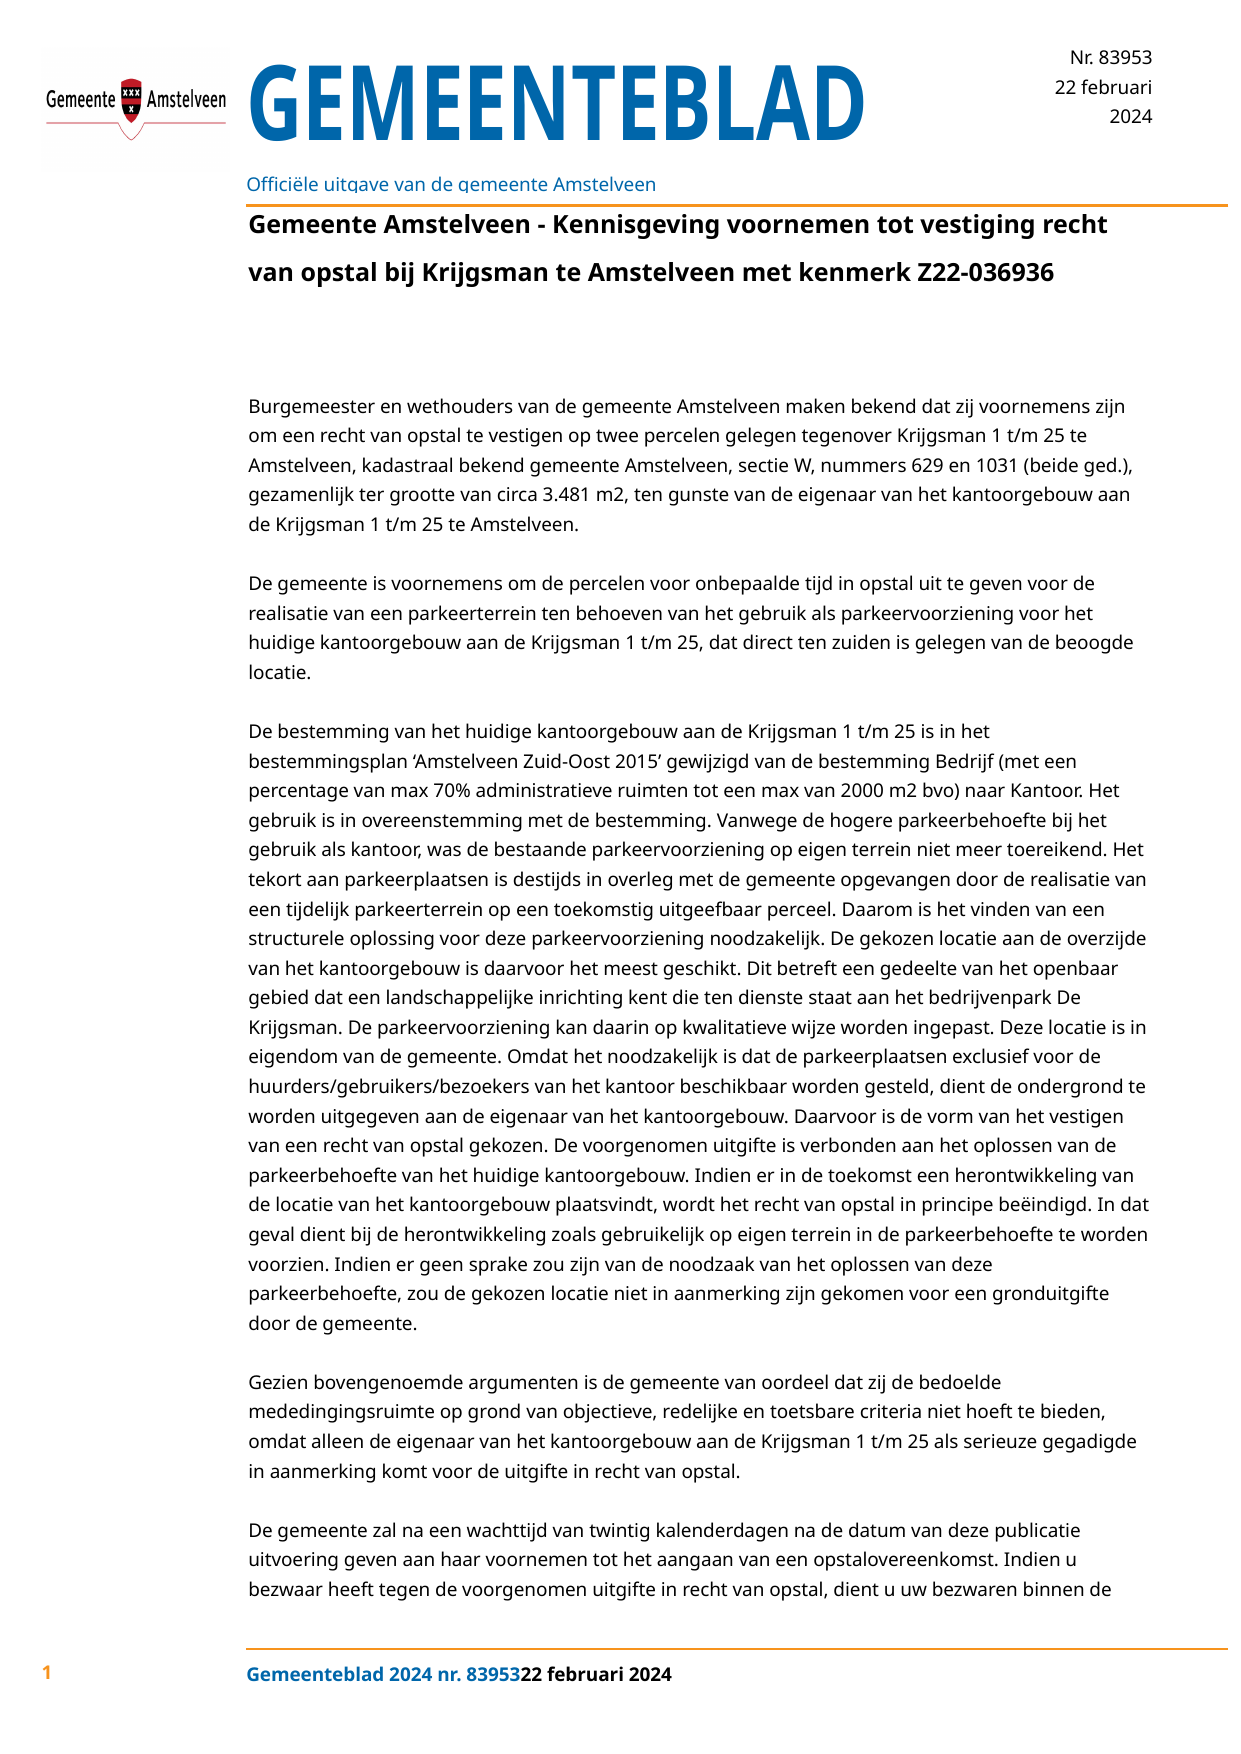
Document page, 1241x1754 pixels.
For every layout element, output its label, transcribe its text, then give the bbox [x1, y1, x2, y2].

text Gemeente Amstelveen - Kennisgeving voornemen tot vestiging recht van opstal bij Krijgsman te Amstelveen met kenmerk Z22-036936 [248, 207, 1152, 288]
text Burgemeester en wethouders van de gemeente Amstelveen maken bekend dat zij voornemens zijn om een recht van opstal te vestigen op twee percelen gelegen tegenover Krijgsman 1 t/m 25 te Amstelveen, kadastraal bekend gemeente Amstelveen, sectie W, nummers 629 en 1031 (beide ged.), gezamenlijk ter grootte van circa 3.481 m2, ten gunste van de eigenaar van het kantoorgebouw aan de Krijgsman 1 t/m 25 te Amstelveen. [248, 393, 1152, 537]
picture [41, 47, 231, 172]
text De bestemming van het huidige kantoorgebouw aan de Krijgsman 1 t/m 25 is in het bestemmingsplan ‘Amstelveen Zuid-Oost 2015’ gewijzigd van de bestemming Bedrijf (met een percentage van max 70% administratieve ruimten tot een max van 2000 m2 bvo) naar Kantoor. Het gebruik is in overeenstemming met de bestemming. Vanwege de hogere parkeerbehoefte bij het gebruik als kantoor, was de bestaande parkeervoorziening op eigen terrein niet meer toereikend. Het tekort aan parkeerplaatsen is destijds in overleg met de gemeente opgevangen door de realisatie van een tijdelijk parkeerterrein op een toekomstig uitgeefbaar perceel. Daarom is het vinden van een structurele oplossing voor deze parkeervoorziening noodzakelijk. De gekozen locatie aan de overzijde van het kantoorgebouw is daarvoor het meest geschikt. Dit betreft een gedeelte van het openbaar gebied dat een landschappelijke inrichting kent die ten dienste staat aan het bedrijvenpark De Krijgsman. De parkeervoorziening kan daarin op kwalitatieve wijze worden ingepast. Deze locatie is in eigendom van de gemeente. Omdat het noodzakelijk is dat de parkeerplaatsen exclusief voor de huurders/gebruikers/bezoekers van het kantoor beschikbaar worden gesteld, dient de ondergrond te worden uitgegeven aan de eigenaar van het kantoorgebouw. Daarvoor is de vorm van het vestigen van een recht van opstal gekozen. De voorgenomen uitgifte is verbonden aan het oplossen van de parkeerbehoefte van het huidige kantoorgebouw. Indien er in de toekomst een herontwikkeling van de locatie van het kantoorgebouw plaatsvindt, wordt het recht van opstal in principe beëindigd. In dat geval dient bij de herontwikkeling zoals gebruikelijk op eigen terrein in de parkeerbehoefte te worden voorzien. Indien er geen sprake zou zijn van de noodzaak van het oplossen van deze parkeerbehoefte, zou de gekozen locatie niet in aanmerking zijn gekomen voor een gronduitgifte door de gemeente. [248, 718, 1152, 1336]
text Gezien bovengenoemde argumenten is de gemeente van oordeel dat zij de bedoelde mededingingsruimte op grond van objectieve, redelijke en toetsbare criteria niet hoeft te bieden, omdat alleen de eigenaar van het kantoorgebouw aan de Krijgsman 1 t/m 25 als serieuze gegadigde in aanmerking komt voor de uitgifte in recht van opstal. [248, 1369, 1152, 1484]
text De gemeente is voornemens om de percelen voor onbepaalde tijd in opstal uit te geven voor de realisatie van een parkeerterrein ten behoeven van het gebruik als parkeervoorziening voor het huidige kantoorgebouw aan de Krijgsman 1 t/m 25, dat direct ten zuiden is gelegen van de beoogde locatie. [248, 570, 1152, 685]
text De gemeente zal na een wachttijd van twintig kalenderdagen na de datum van deze publicatie uitvoering geven aan haar voornemen tot het aangaan van een opstalovereenkomst. Indien u bezwaar heeft tegen de voorgenomen uitgifte in recht van opstal, dient u uw bezwaren binnen de [248, 1517, 1152, 1602]
